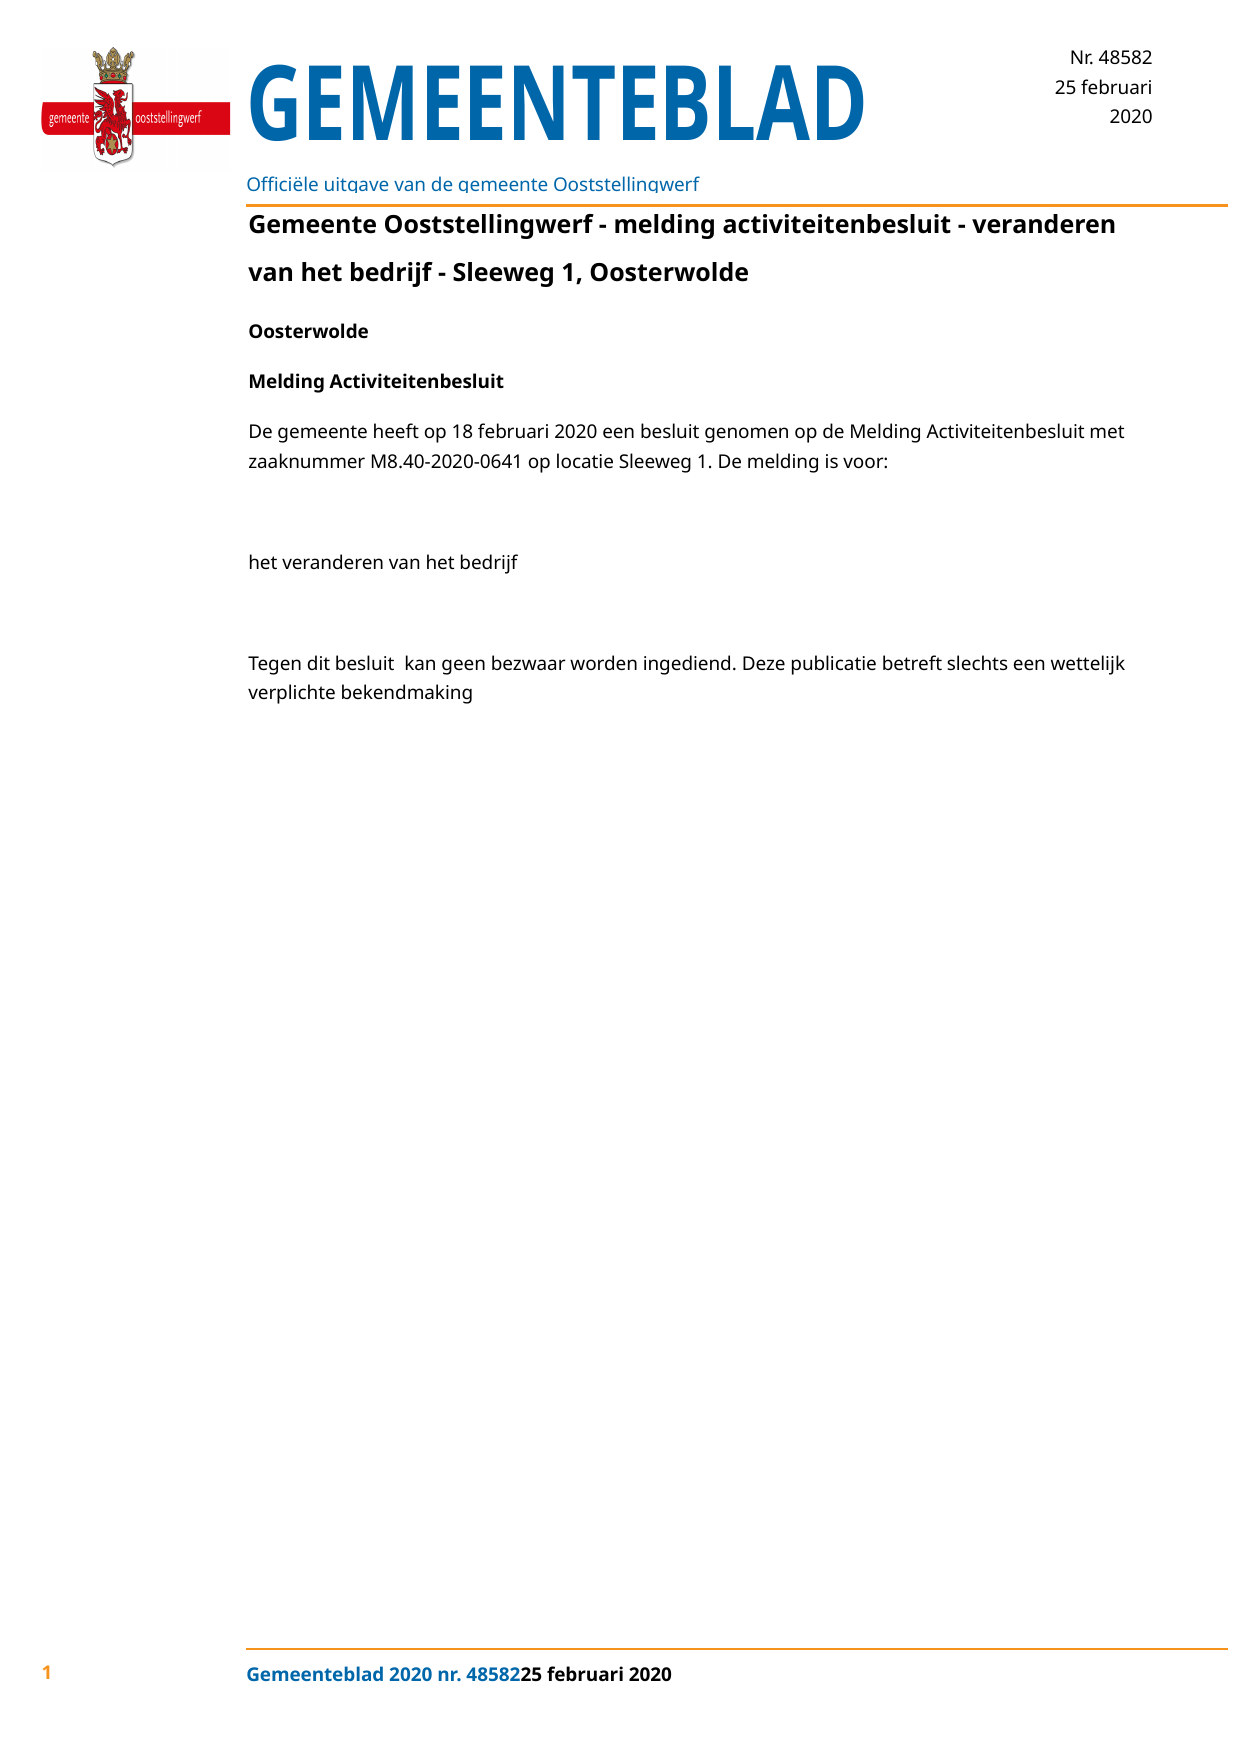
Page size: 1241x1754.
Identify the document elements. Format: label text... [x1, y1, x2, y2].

text Melding Activiteitenbesluit [248, 368, 1152, 394]
text het veranderen van het bedrijf [248, 549, 1152, 575]
text Oosterwolde [248, 318, 1152, 344]
picture [41, 47, 231, 172]
text Tegen dit besluit kan geen bezwaar worden ingediend. Deze publicatie betreft slechts een wettelijk verplichte bekendmaking [248, 650, 1152, 705]
text De gemeente heeft op 18 februari 2020 een besluit genomen op de Melding Activiteitenbesluit met zaaknummer M8.40-2020-0641 op locatie Sleeweg 1. De melding is voor: [248, 419, 1152, 474]
text Gemeente Ooststellingwerf - melding activiteitenbesluit - veranderen van het bedrijf - Sleeweg 1, Oosterwolde [248, 207, 1152, 288]
